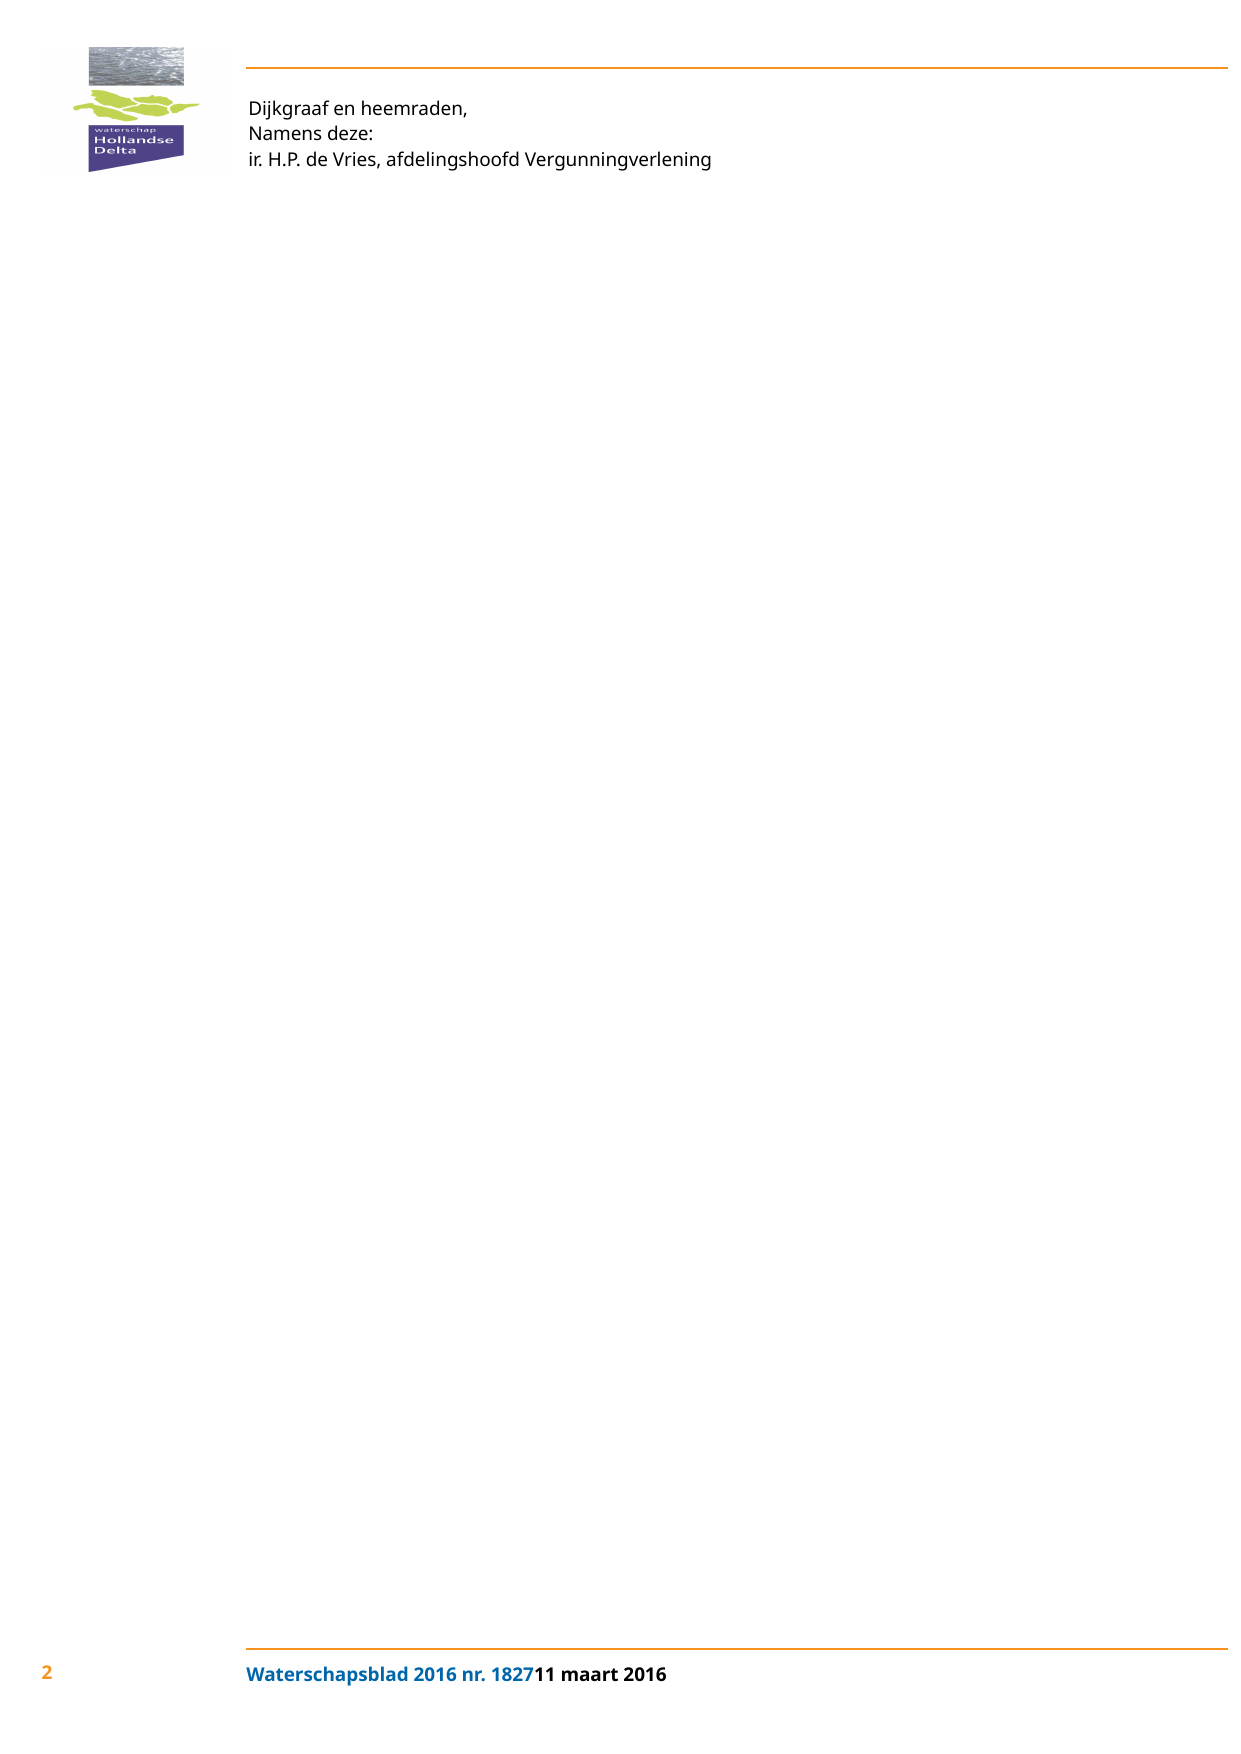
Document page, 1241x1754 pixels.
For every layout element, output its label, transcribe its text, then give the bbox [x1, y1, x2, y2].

text Dijkgraaf en heemraden, [248, 95, 1152, 121]
picture [41, 47, 231, 172]
text ir. H.P. de Vries, afdelingshoofd Vergunningverlening [248, 146, 1152, 172]
text Namens deze: [248, 121, 1152, 146]
